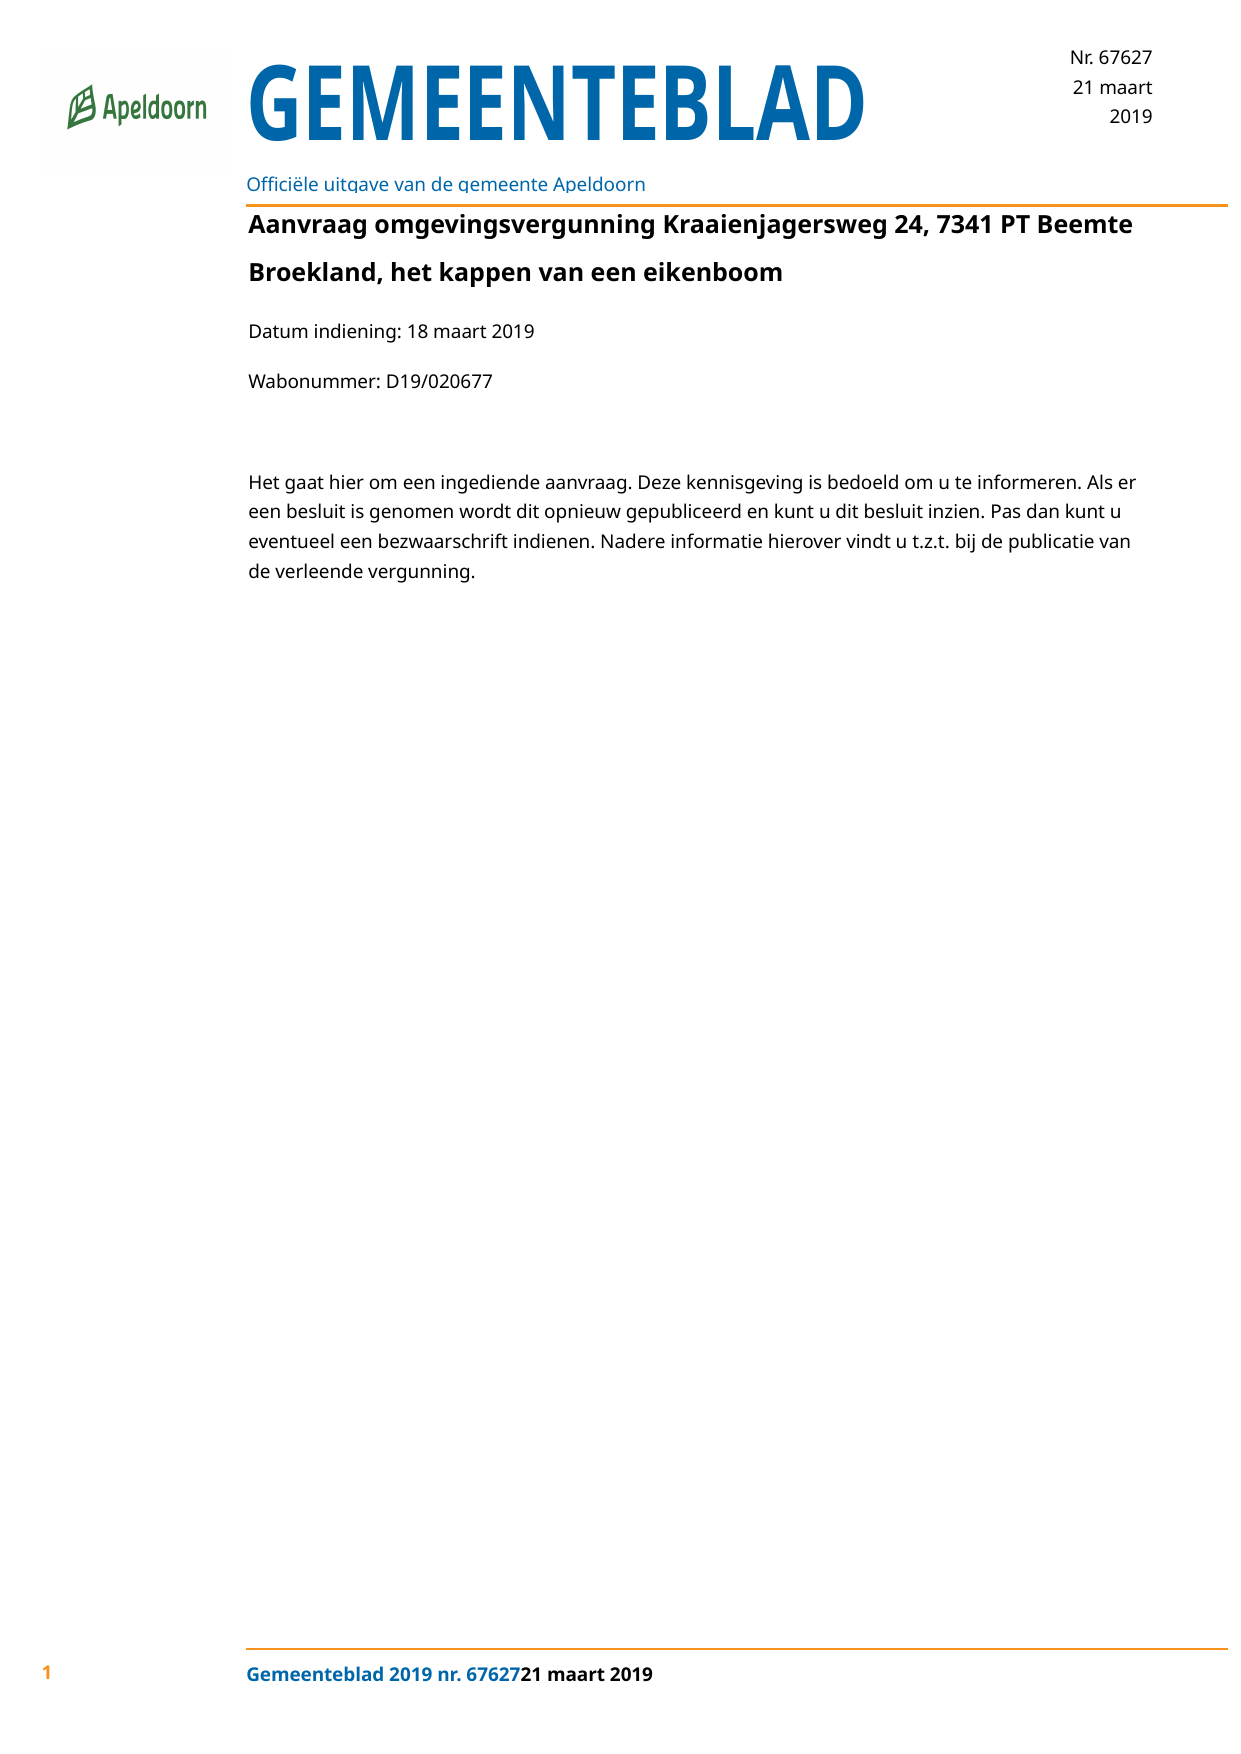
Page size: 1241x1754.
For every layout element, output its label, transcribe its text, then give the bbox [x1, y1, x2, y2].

text Wabonummer: D19/020677 [248, 368, 1152, 394]
text Datum indiening: 18 maart 2019 [248, 318, 1152, 344]
picture [41, 47, 231, 172]
text Het gaat hier om een ingediende aanvraag. Deze kennisgeving is bedoeld om u te informeren. Als er een besluit is genomen wordt dit opnieuw gepubliceerd en kunt u dit besluit inzien. Pas dan kunt u eventueel een bezwaarschrift indienen. Nadere informatie hierover vindt u t.z.t. bij de publicatie van de verleende vergunning. [248, 469, 1152, 584]
text Aanvraag omgevingsvergunning Kraaienjagersweg 24, 7341 PT Beemte Broekland, het kappen van een eikenboom [248, 207, 1152, 288]
